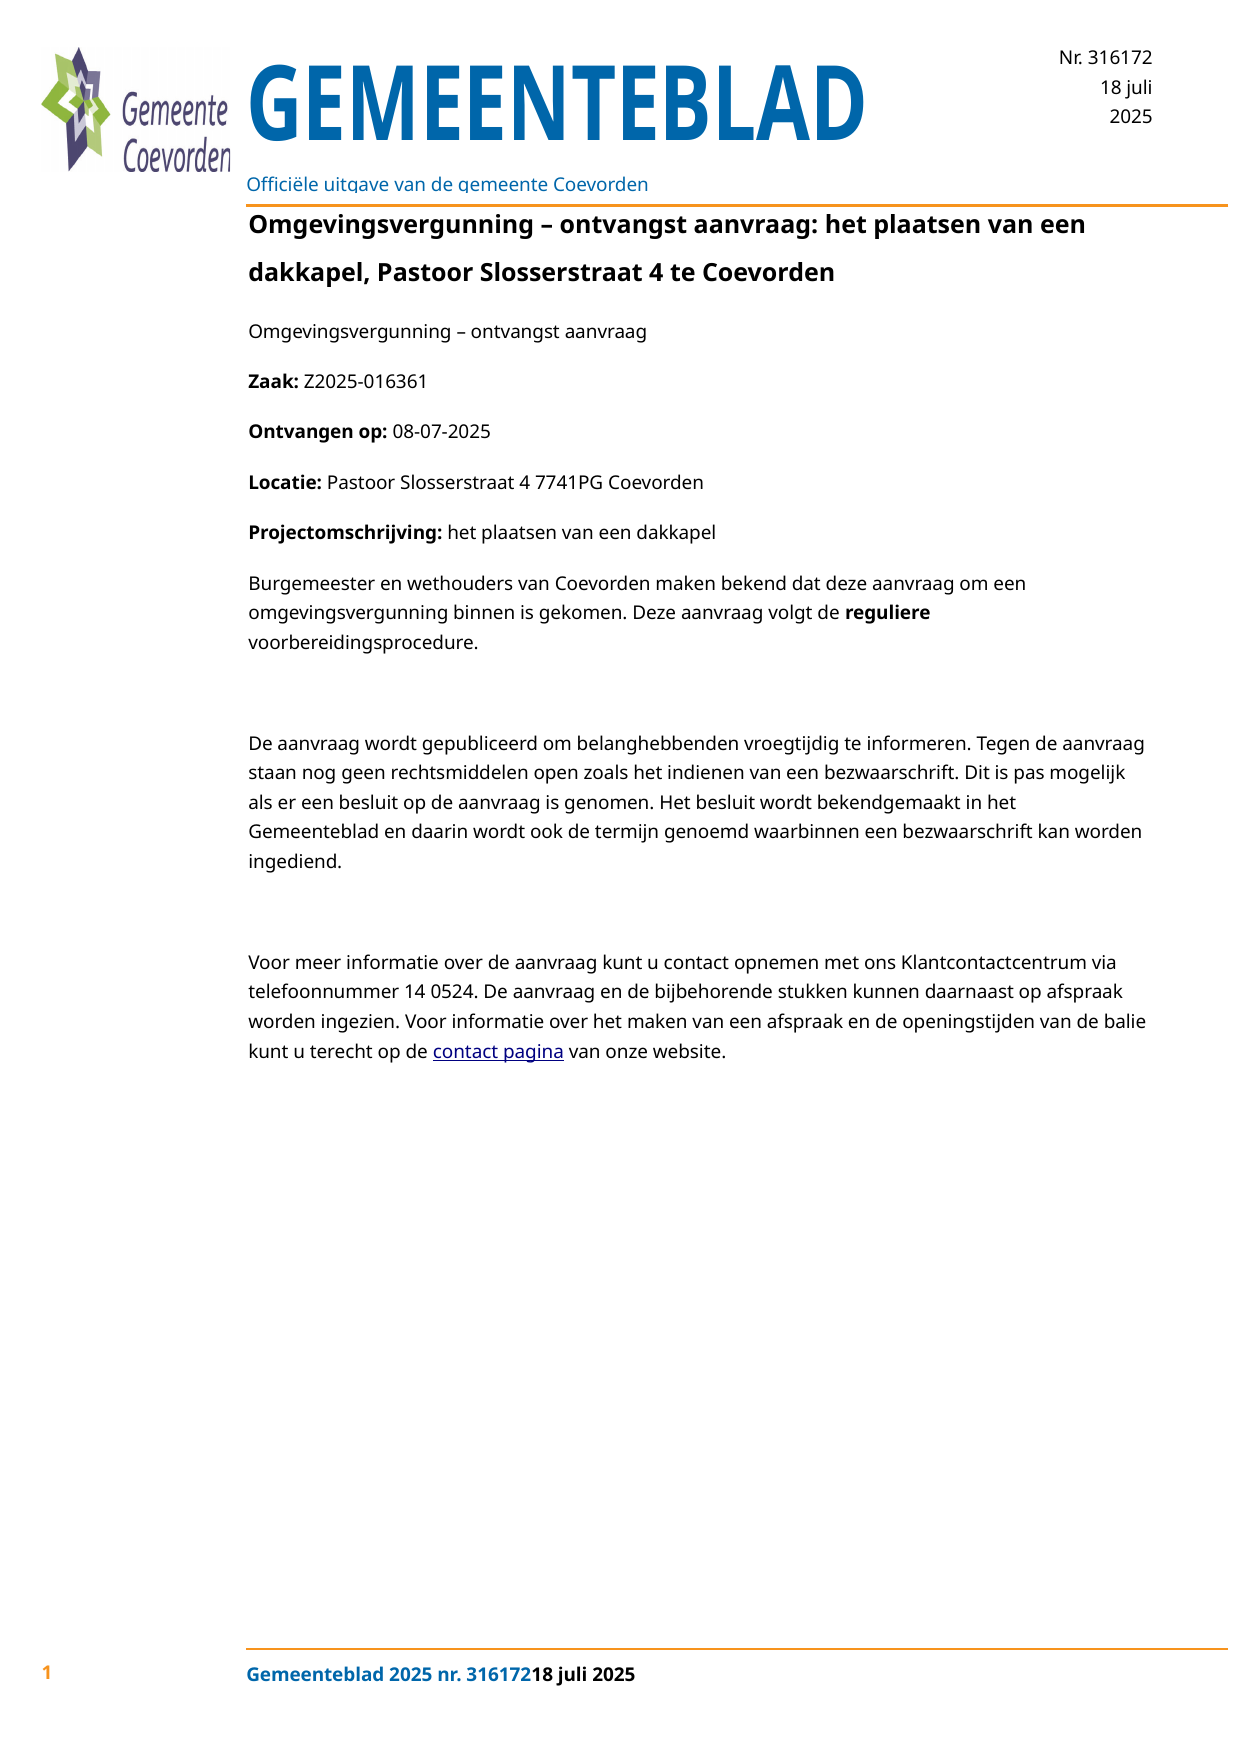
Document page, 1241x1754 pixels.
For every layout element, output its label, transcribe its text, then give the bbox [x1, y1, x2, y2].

text Locatie: Pastoor Slosserstraat 4 7741PG Coevorden [248, 469, 1152, 495]
text Omgevingsvergunning – ontvangst aanvraag: het plaatsen van een dakkapel, Pastoor Slosserstraat 4 te Coevorden [248, 207, 1152, 288]
text Voor meer informatie over de aanvraag kunt u contact opnemen met ons Klantcontactcentrum via telefoonnummer 14 0524. De aanvraag en de bijbehorende stukken kunnen daarnaast op afspraak worden ingezien. Voor informatie over het maken van een afspraak en de openingstijden van de balie kunt u terecht op de contact pagina van onze website. [248, 949, 1152, 1064]
text Omgevingsvergunning – ontvangst aanvraag [248, 318, 1152, 344]
text Projectomschrijving: het plaatsen van een dakkapel [248, 519, 1152, 545]
text Burgemeester en wethouders van Coevorden maken bekend dat deze aanvraag om een omgevingsvergunning binnen is gekomen. Deze aanvraag volgt de reguliere voorbereidingsprocedure. [248, 570, 1152, 655]
text Ontvangen op: 08-07-2025 [248, 419, 1152, 444]
text De aanvraag wordt gepubliceerd om belanghebbenden vroegtijdig te informeren. Tegen de aanvraag staan nog geen rechtsmiddelen open zoals het indienen van een bezwaarschrift. Dit is pas mogelijk als er een besluit op de aanvraag is genomen. Het besluit wordt bekendgemaakt in het Gemeenteblad en daarin wordt ook de termijn genoemd waarbinnen een bezwaarschrift kan worden ingediend. [248, 730, 1152, 874]
picture [41, 47, 231, 172]
text Zaak: Z2025-016361 [248, 368, 1152, 394]
